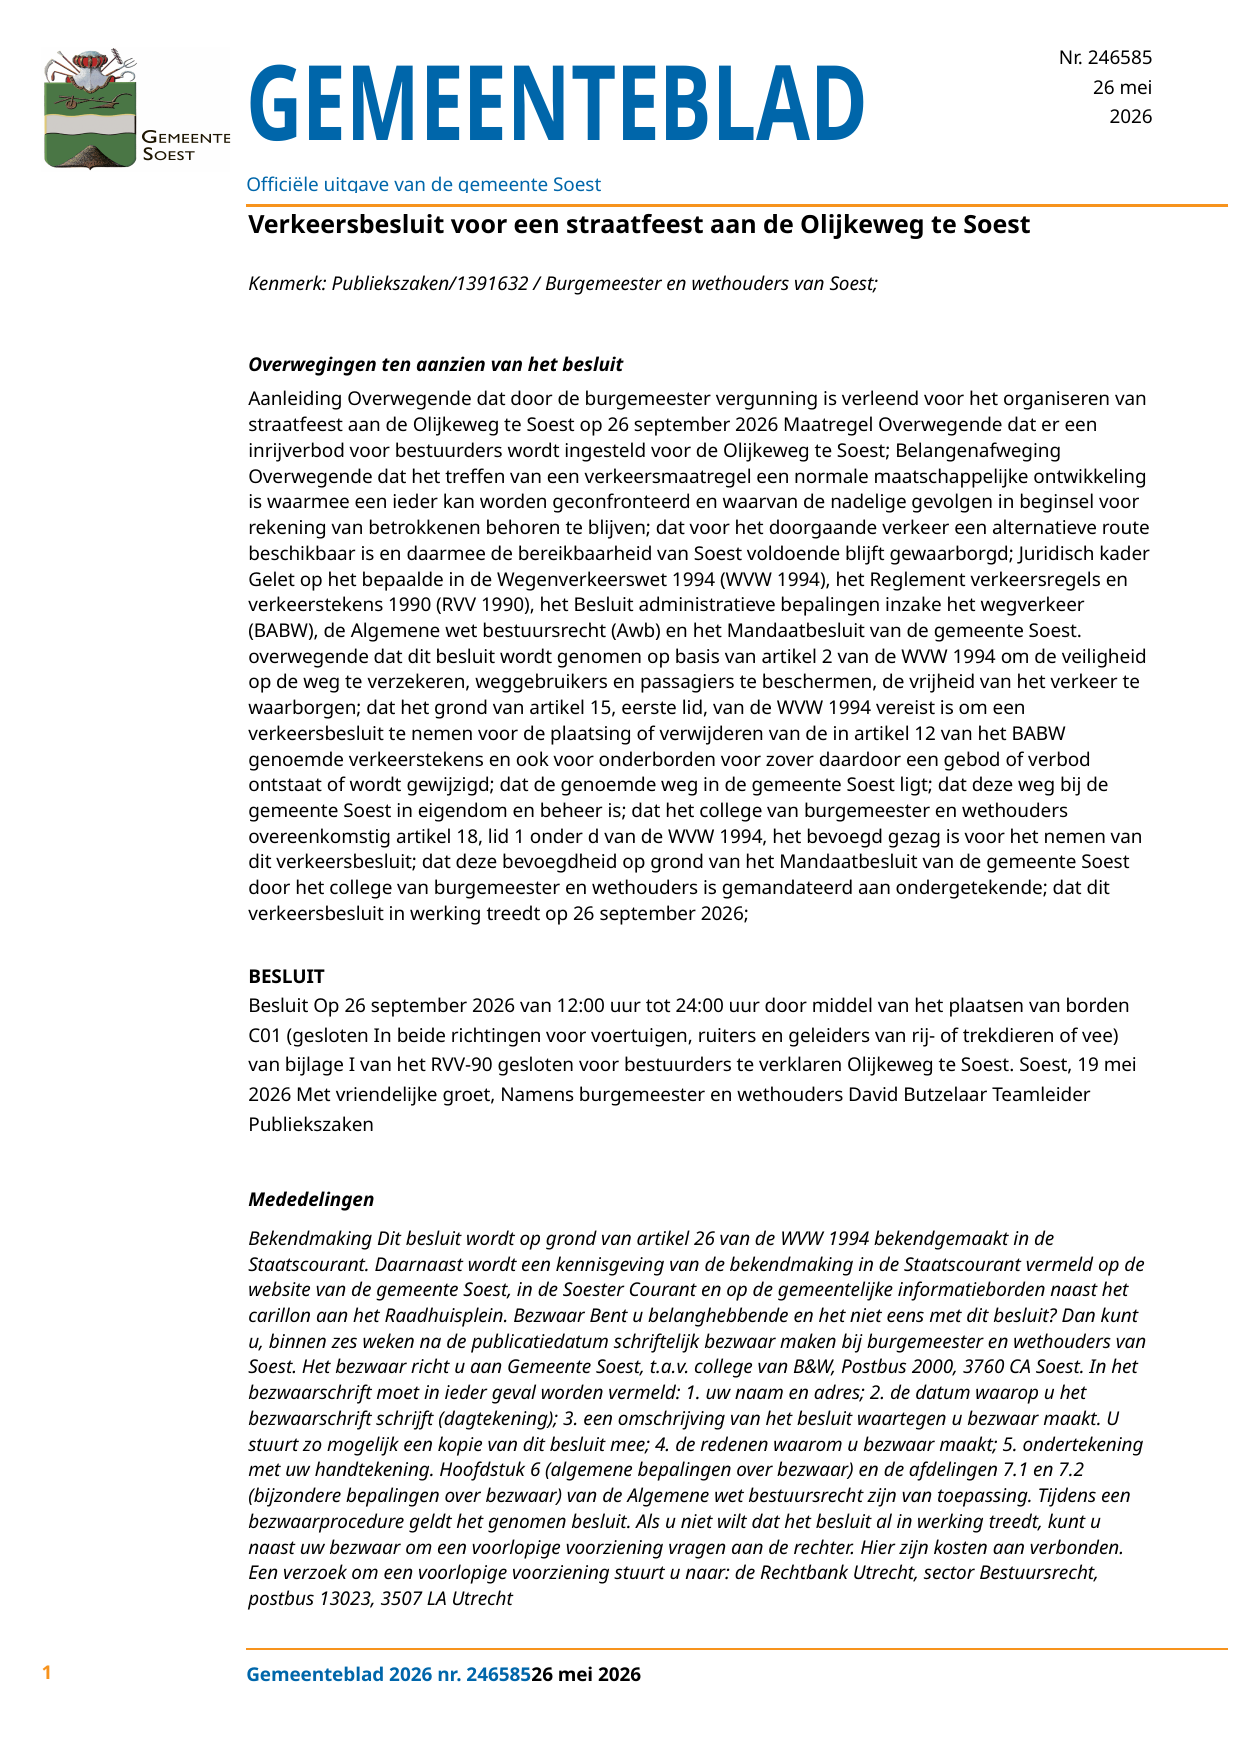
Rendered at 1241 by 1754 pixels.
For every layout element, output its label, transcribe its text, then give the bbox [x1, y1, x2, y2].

text Bekendmaking Dit besluit wordt op grond van artikel 26 van de WVW 1994 bekendgemaakt in de Staatscourant. Daarnaast wordt een kennisgeving van de bekendmaking in de Staatscourant vermeld op de website van de gemeente Soest, in de Soester Courant en op de gemeentelijke informatieborden naast het carillon aan het Raadhuisplein. Bezwaar Bent u belanghebbende en het niet eens met dit besluit? Dan kunt u, binnen zes weken na de publicatiedatum schriftelijk bezwaar maken bij burgemeester en wethouders van Soest. Het bezwaar richt u aan Gemeente Soest, t.a.v. college van B&W, Postbus 2000, 3760 CA Soest. In het bezwaarschrift moet in ieder geval worden vermeld: 1. uw naam en adres; 2. de datum waarop u het bezwaarschrift schrijft (dagtekening); 3. een omschrijving van het besluit waartegen u bezwaar maakt. U stuurt zo mogelijk een kopie van dit besluit mee; 4. de redenen waarom u bezwaar maakt; 5. ondertekening met uw handtekening. Hoofdstuk 6 (algemene bepalingen over bezwaar) en de afdelingen 7.1 en 7.2 (bijzondere bepalingen over bezwaar) van de Algemene wet bestuursrecht zijn van toepassing. Tijdens een bezwaarprocedure geldt het genomen besluit. Als u niet wilt dat het besluit al in werking treedt, kunt u naast uw bezwaar om een voorlopige voorziening vragen aan de rechter. Hier zijn kosten aan verbonden. Een verzoek om een voorlopige voorziening stuurt u naar: de Rechtbank Utrecht, sector Bestuursrecht, postbus 13023, 3507 LA Utrecht [248, 1225, 1152, 1611]
text Mededelingen [248, 1186, 1152, 1212]
text Besluit Op 26 september 2026 van 12:00 uur tot 24:00 uur door middel van het plaatsen van borden C01 (gesloten In beide richtingen voor voertuigen, ruiters en geleiders van rij- of trekdieren of vee) van bijlage I van het RVV-90 gesloten voor bestuurders te verklaren Olijkeweg te Soest. Soest, 19 mei 2026 Met vriendelijke groet, Namens burgemeester en wethouders David Butzelaar Teamleider Publiekszaken [248, 992, 1152, 1137]
text Overwegingen ten aanzien van het besluit [248, 352, 1152, 377]
text BESLUIT [248, 963, 1152, 989]
picture [41, 47, 231, 172]
text Kenmerk: Publiekszaken/1391632 / Burgemeester en wethouders van Soest; [248, 270, 1152, 296]
text Verkeersbesluit voor een straatfeest aan de Olijkeweg te Soest [248, 207, 1152, 241]
text Aanleiding Overwegende dat door de burgemeester vergunning is verleend voor het organiseren van straatfeest aan de Olijkeweg te Soest op 26 september 2026 Maatregel Overwegende dat er een inrijverbod voor bestuurders wordt ingesteld voor de Olijkeweg te Soest; Belangenafweging Overwegende dat het treffen van een verkeersmaatregel een normale maatschappelijke ontwikkeling is waarmee een ieder kan worden geconfronteerd en waarvan de nadelige gevolgen in beginsel voor rekening van betrokkenen behoren te blijven; dat voor het doorgaande verkeer een alternatieve route beschikbaar is en daarmee de bereikbaarheid van Soest voldoende blijft gewaarborgd; Juridisch kader Gelet op het bepaalde in de Wegenverkeerswet 1994 (WVW 1994), het Reglement verkeersregels en verkeerstekens 1990 (RVV 1990), het Besluit administratieve bepalingen inzake het wegverkeer (BABW), de Algemene wet bestuursrecht (Awb) en het Mandaatbesluit van de gemeente Soest. overwegende dat dit besluit wordt genomen op basis van artikel 2 van de WVW 1994 om de veiligheid op de weg te verzekeren, weggebruikers en passagiers te beschermen, de vrijheid van het verkeer te waarborgen; dat het grond van artikel 15, eerste lid, van de WVW 1994 vereist is om een verkeersbesluit te nemen voor de plaatsing of verwijderen van de in artikel 12 van het BABW genoemde verkeerstekens en ook voor onderborden voor zover daardoor een gebod of verbod ontstaat of wordt gewijzigd; dat de genoemde weg in de gemeente Soest ligt; dat deze weg bij de gemeente Soest in eigendom en beheer is; dat het college van burgemeester en wethouders overeenkomstig artikel 18, lid 1 onder d van de WVW 1994, het bevoegd gezag is voor het nemen van dit verkeersbesluit; dat deze bevoegdheid op grond van het Mandaatbesluit van de gemeente Soest door het college van burgemeester en wethouders is gemandateerd aan ondergetekende; dat dit verkeersbesluit in werking treedt op 26 september 2026; [248, 386, 1152, 926]
